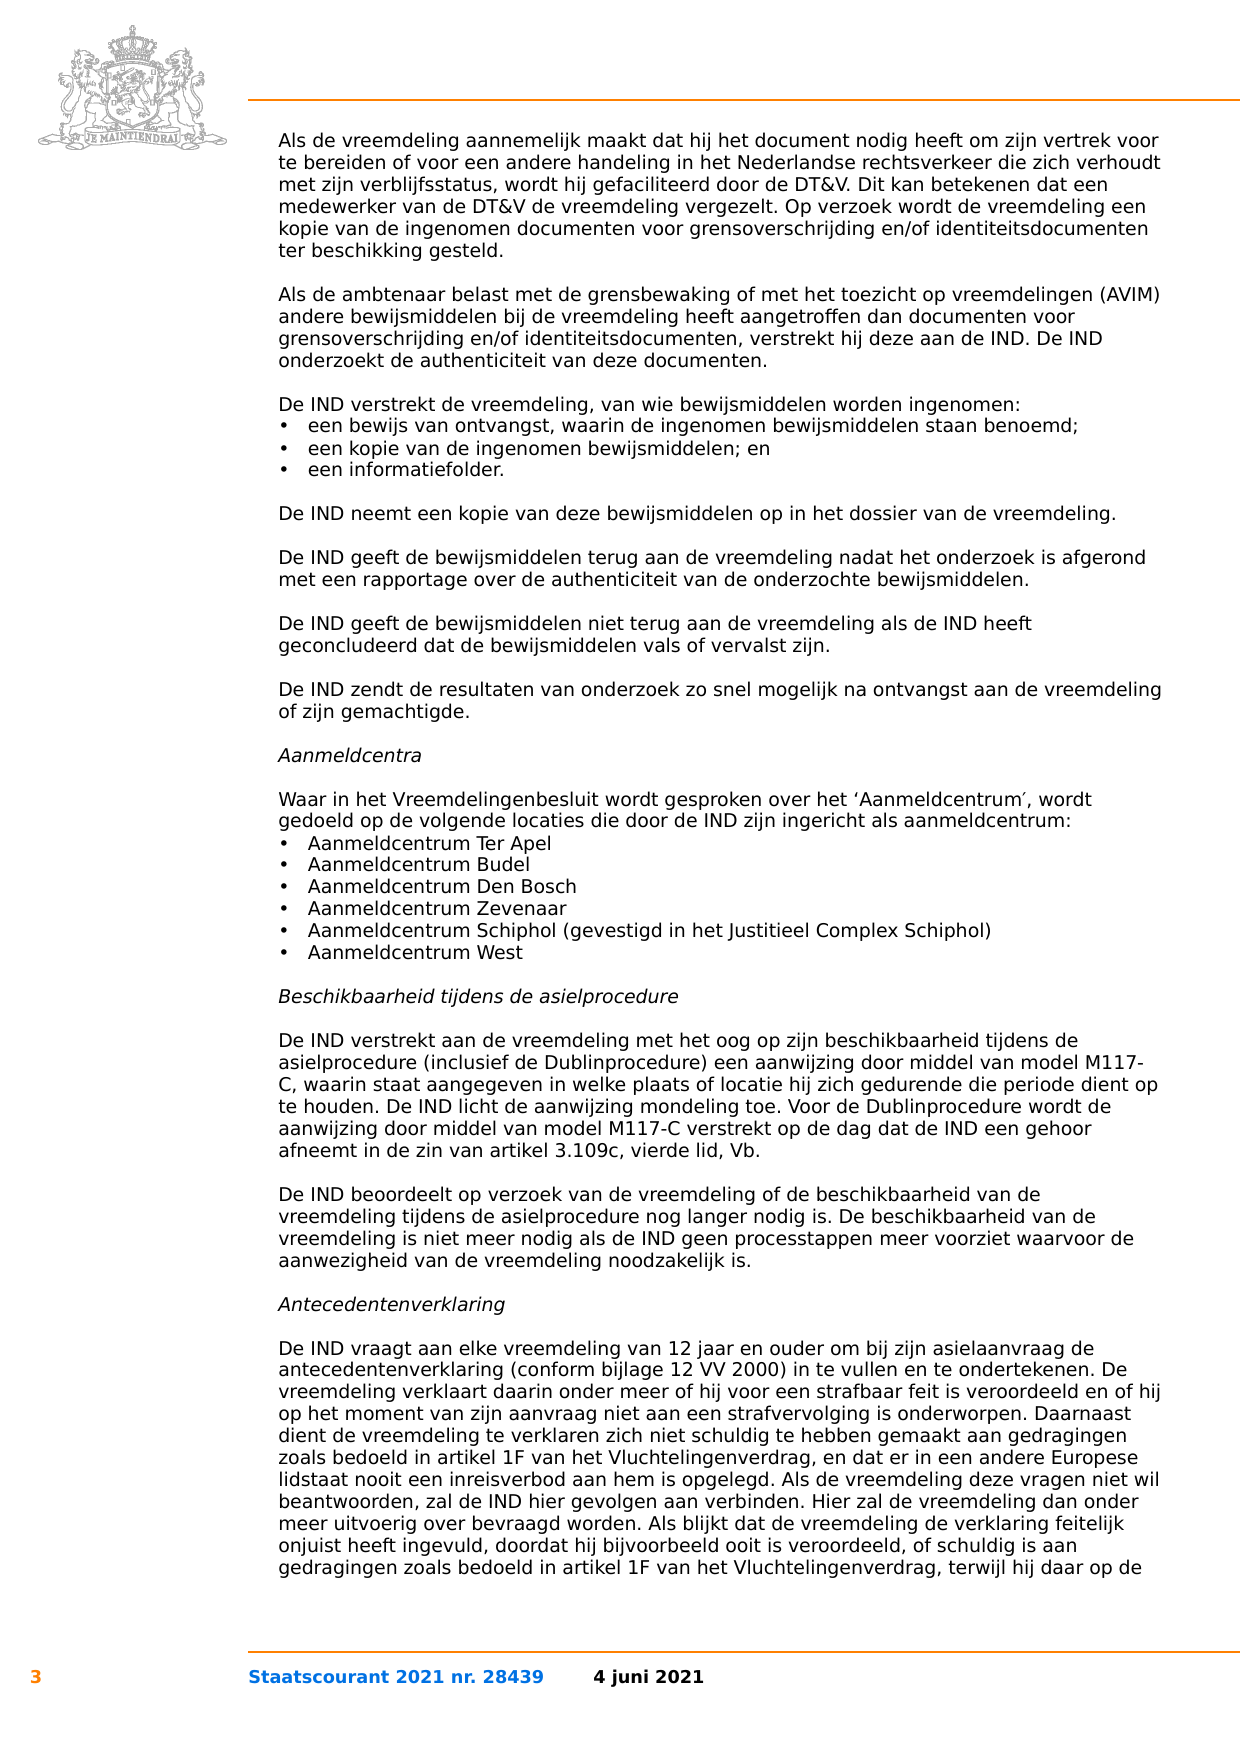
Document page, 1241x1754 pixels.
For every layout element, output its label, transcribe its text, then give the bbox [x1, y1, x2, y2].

text De IND neemt een kopie van deze bewijsmiddelen op in het dossier van de vreemdeling. [278, 503, 1163, 525]
text De IND zendt de resultaten van onderzoek zo snel mogelijk na ontvangst aan de vreemdeling of zijn gemachtigde. [278, 679, 1163, 723]
text • Aanmeldcentrum Budel [278, 854, 1163, 876]
text De IND verstrekt de vreemdeling, van wie bewijsmiddelen worden ingenomen: [278, 393, 1163, 415]
text • Aanmeldcentrum Zevenaar [278, 898, 1163, 920]
text • een kopie van de ingenomen bewijsmiddelen; en [278, 437, 1163, 459]
text De IND beoordeelt op verzoek van de vreemdeling of de beschikbaarheid van de vreemdeling tijdens de asielprocedure nog langer nodig is. De beschikbaarheid van de vreemdeling is niet meer nodig als de IND geen processtappen meer voorziet waarvoor de aanwezigheid van de vreemdeling noodzakelijk is. [278, 1184, 1163, 1272]
text • Aanmeldcentrum Schiphol (gevestigd in het Justitieel Complex Schiphol) [278, 920, 1163, 942]
text • Aanmeldcentrum Ter Apel [278, 832, 1163, 854]
text Waar in het Vreemdelingenbesluit wordt gesproken over het ‘Aanmeldcentrum′, wordt gedoeld op de volgende locaties die door de IND zijn ingericht als aanmeldcentrum: [278, 788, 1163, 832]
text • een informatiefolder. [278, 459, 1163, 481]
text Als de ambtenaar belast met de grensbewaking of met het toezicht op vreemdelingen (AVIM) andere bewijsmiddelen bij de vreemdeling heeft aangetroffen dan documenten voor grensoverschrijding en/of identiteitsdocumenten, verstrekt hij deze aan de IND. De IND onderzoekt de authenticiteit van deze documenten. [278, 284, 1163, 372]
text • een bewijs van ontvangst, waarin de ingenomen bewijsmiddelen staan benoemd; [278, 415, 1163, 437]
text De IND geeft de bewijsmiddelen terug aan de vreemdeling nadat het onderzoek is afgerond met een rapportage over de authenticiteit van de onderzochte bewijsmiddelen. [278, 547, 1163, 591]
text De IND geeft de bewijsmiddelen niet terug aan de vreemdeling als de IND heeft geconcludeerd dat de bewijsmiddelen vals of vervalst zijn. [278, 613, 1163, 657]
picture [38, 25, 227, 150]
text De IND vraagt aan elke vreemdeling van 12 jaar en ouder om bij zijn asielaanvraag de antecedentenverklaring (conform bijlage 12 VV 2000) in te vullen en te ondertekenen. De vreemdeling verklaart daarin onder meer of hij voor een strafbaar feit is veroordeeld en of hij op het moment van zijn aanvraag niet aan een strafvervolging is onderworpen. Daarnaast dient de vreemdeling te verklaren zich niet schuldig te hebben gemaakt aan gedragingen zoals bedoeld in artikel 1F van het Vluchtelingenverdrag, en dat er in een andere Europese lidstaat nooit een inreisverbod aan hem is opgelegd. Als de vreemdeling deze vragen niet wil beantwoorden, zal de IND hier gevolgen aan verbinden. Hier zal de vreemdeling dan onder meer uitvoerig over bevraagd worden. Als blijkt dat de vreemdeling de verklaring feitelijk onjuist heeft ingevuld, doordat hij bijvoorbeeld ooit is veroordeeld, of schuldig is aan gedragingen zoals bedoeld in artikel 1F van het Vluchtelingenverdrag, terwijl hij daar op de [278, 1337, 1163, 1579]
subtitle Beschikbaarheid tijdens de asielprocedure [278, 986, 1163, 1008]
subtitle Antecedentenverklaring [278, 1293, 1163, 1316]
text Als de vreemdeling aannemelijk maakt dat hij het document nodig heeft om zijn vertrek voor te bereiden of voor een andere handeling in het Nederlandse rechtsverkeer die zich verhoudt met zijn verblijfsstatus, wordt hij gefaciliteerd door de DT&V. Dit kan betekenen dat een medewerker van de DT&V de vreemdeling vergezelt. Op verzoek wordt de vreemdeling een kopie van de ingenomen documenten voor grensoverschrijding en/of identiteitsdocumenten ter beschikking gesteld. [278, 130, 1163, 262]
text • Aanmeldcentrum West [278, 942, 1163, 964]
subtitle Aanmeldcentra [278, 744, 1163, 767]
text De IND verstrekt aan de vreemdeling met het oog op zijn beschikbaarheid tijdens de asielprocedure (inclusief de Dublinprocedure) een aanwijzing door middel van model M117-C, waarin staat aangegeven in welke plaats of locatie hij zich gedurende die periode dient op te houden. De IND licht de aanwijzing mondeling toe. Voor de Dublinprocedure wordt de aanwijzing door middel van model M117-C verstrekt op de dag dat de IND een gehoor afneemt in de zin van artikel 3.109c, vierde lid, Vb. [278, 1030, 1163, 1162]
text • Aanmeldcentrum Den Bosch [278, 876, 1163, 898]
